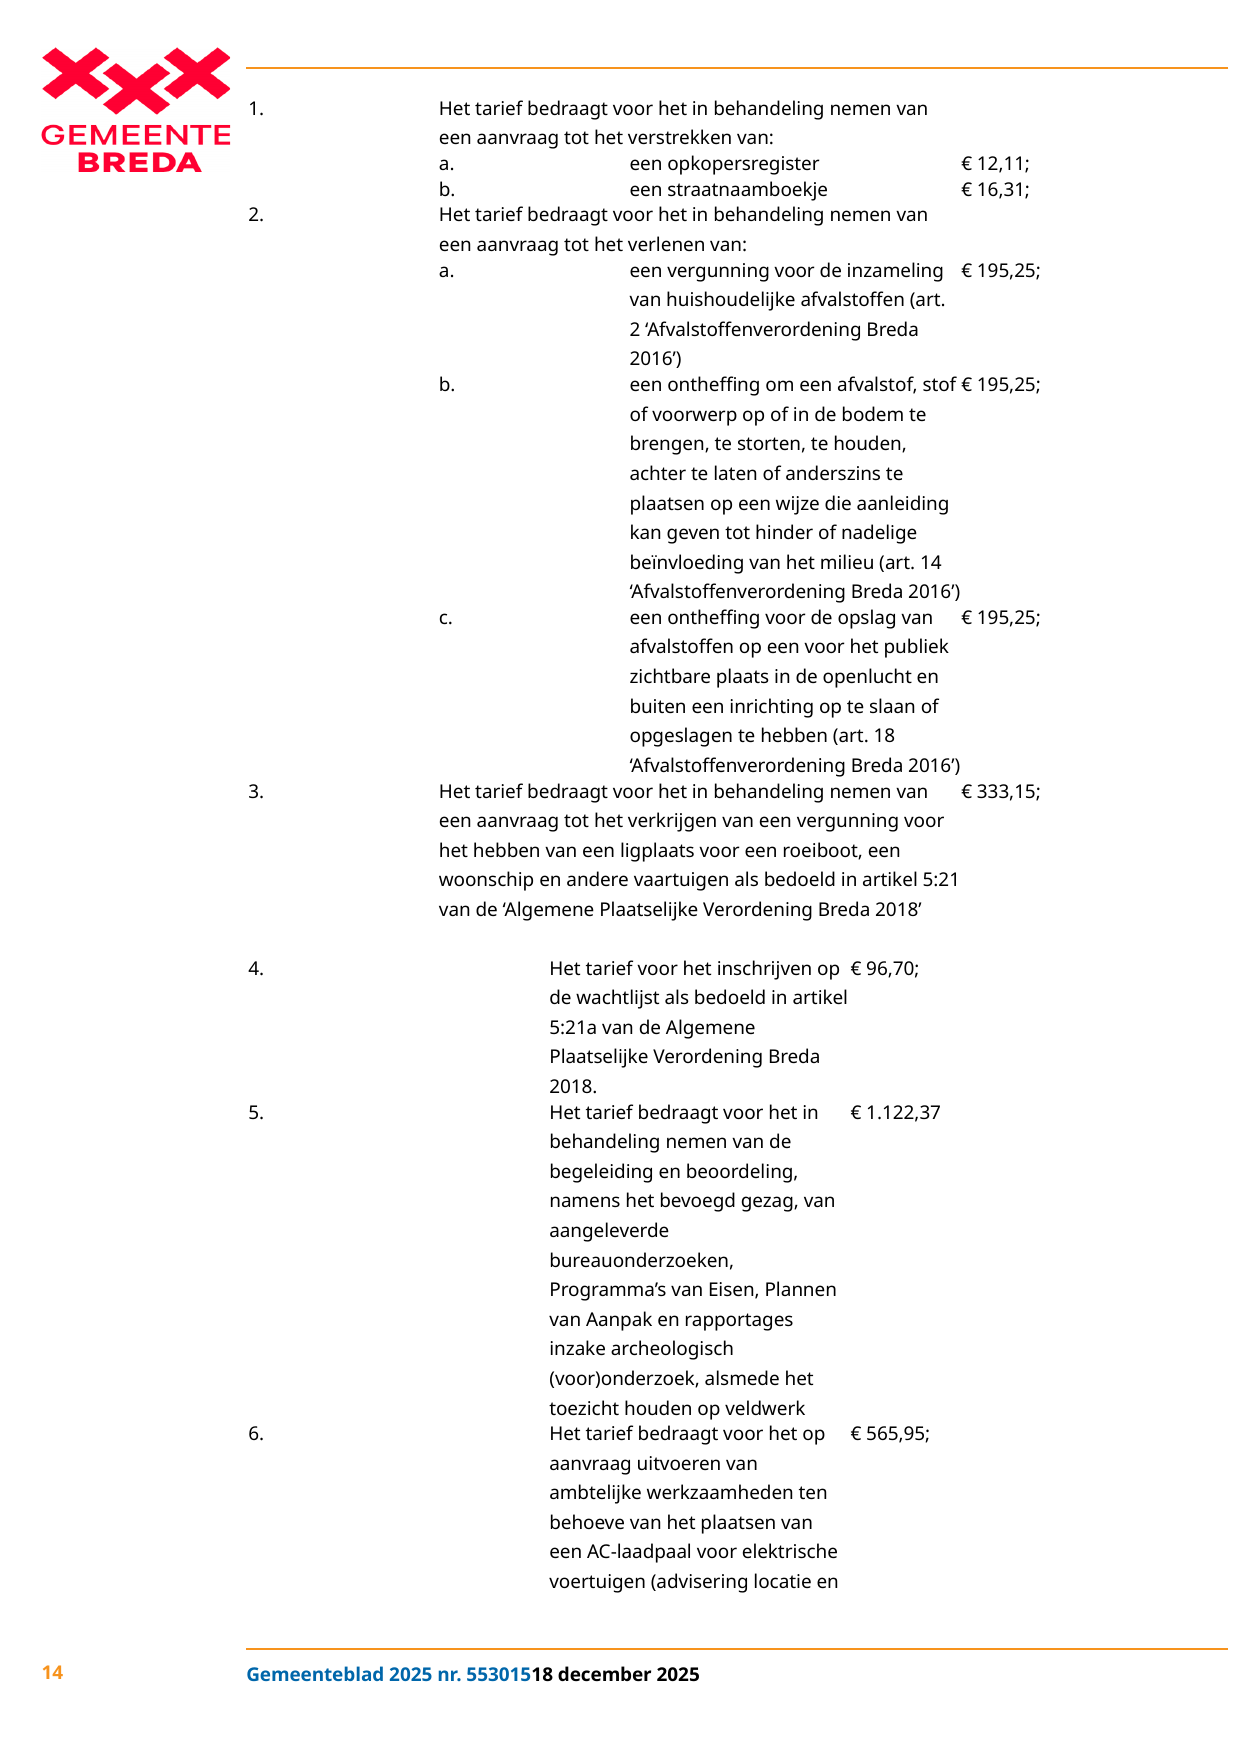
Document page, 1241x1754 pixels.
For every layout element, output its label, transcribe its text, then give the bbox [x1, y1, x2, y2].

table_cell € 565,95; [850, 1420, 1152, 1594]
table_cell [248, 257, 439, 371]
table_header Het tarief voor het inschrijven op de wachtlijst als bedoeld in artikel 5:21a van de Algemene Plaatselijke Verordening Breda 2018. [549, 955, 850, 1099]
table_cell [961, 95, 1152, 150]
table_cell Het tarief bedraagt voor het op aanvraag uitvoeren van ambtelijke werkzaamheden ten behoeve van het plaatsen van een AC-laadpaal voor elektrische voertuigen (advisering locatie en [549, 1420, 850, 1594]
table_cell Het tarief bedraagt voor het in behandeling nemen van een aanvraag tot het verstrekken van: [439, 95, 961, 150]
table_cell € 195,25; [961, 371, 1152, 604]
table_cell € 195,25; [961, 604, 1152, 778]
picture [41, 47, 231, 172]
table_cell [248, 150, 439, 176]
table_header 4. [248, 955, 549, 1099]
table_cell 3. [248, 778, 439, 922]
table_cell a. [439, 150, 629, 176]
table_cell Het tarief bedraagt voor het in behandeling nemen van een aanvraag tot het verlenen van: [439, 202, 961, 257]
table_cell een straatnaamboekje [629, 176, 961, 202]
table_cell € 1.122,37 [850, 1099, 1152, 1420]
table_cell b. [439, 371, 629, 604]
table_cell [961, 202, 1152, 257]
table_cell een vergunning voor de inzameling van huishoudelijke afvalstoffen (art. 2 ‘Afvalstoffenverordening Breda 2016’) [629, 257, 961, 371]
table_cell a. [439, 257, 629, 371]
table_cell 1. [248, 95, 439, 150]
table_cell 5. [248, 1099, 549, 1420]
table_cell b. [439, 176, 629, 202]
table_cell [248, 176, 439, 202]
table_header € 96,70; [850, 955, 1152, 1099]
table_cell Het tarief bedraagt voor het in behandeling nemen van de begeleiding en beoordeling, namens het bevoegd gezag, van aangeleverde bureauonderzoeken, Programma’s van Eisen, Plannen van Aanpak en rapportages inzake archeologisch (voor)onderzoek, alsmede het toezicht houden op veldwerk [549, 1099, 850, 1420]
table_cell [248, 371, 439, 604]
table_cell Het tarief bedraagt voor het in behandeling nemen van een aanvraag tot het verkrijgen van een vergunning voor het hebben van een ligplaats voor een roeiboot, een woonschip en andere vaartuigen als bedoeld in artikel 5:21 van de ‘Algemene Plaatselijke Verordening Breda 2018’ [439, 778, 961, 922]
table_cell € 12,11; [961, 150, 1152, 176]
table_cell [248, 604, 439, 778]
table_cell € 16,31; [961, 176, 1152, 202]
table_cell c. [439, 604, 629, 778]
table_cell 2. [248, 202, 439, 257]
table_cell een ontheffing voor de opslag van afvalstoffen op een voor het publiek zichtbare plaats in de openlucht en buiten een inrichting op te slaan of opgeslagen te hebben (art. 18 ‘Afvalstoffenverordening Breda 2016’) [629, 604, 961, 778]
table_cell € 195,25; [961, 257, 1152, 371]
table_cell € 333,15; [961, 778, 1152, 922]
table_cell een ontheffing om een afvalstof, stof of voorwerp op of in de bodem te brengen, te storten, te houden, achter te laten of anderszins te plaatsen op een wijze die aanleiding kan geven tot hinder of nadelige beïnvloeding van het milieu (art. 14 ‘Afvalstoffenverordening Breda 2016’) [629, 371, 961, 604]
table_cell een opkopersregister [629, 150, 961, 176]
table_cell 6. [248, 1420, 549, 1594]
